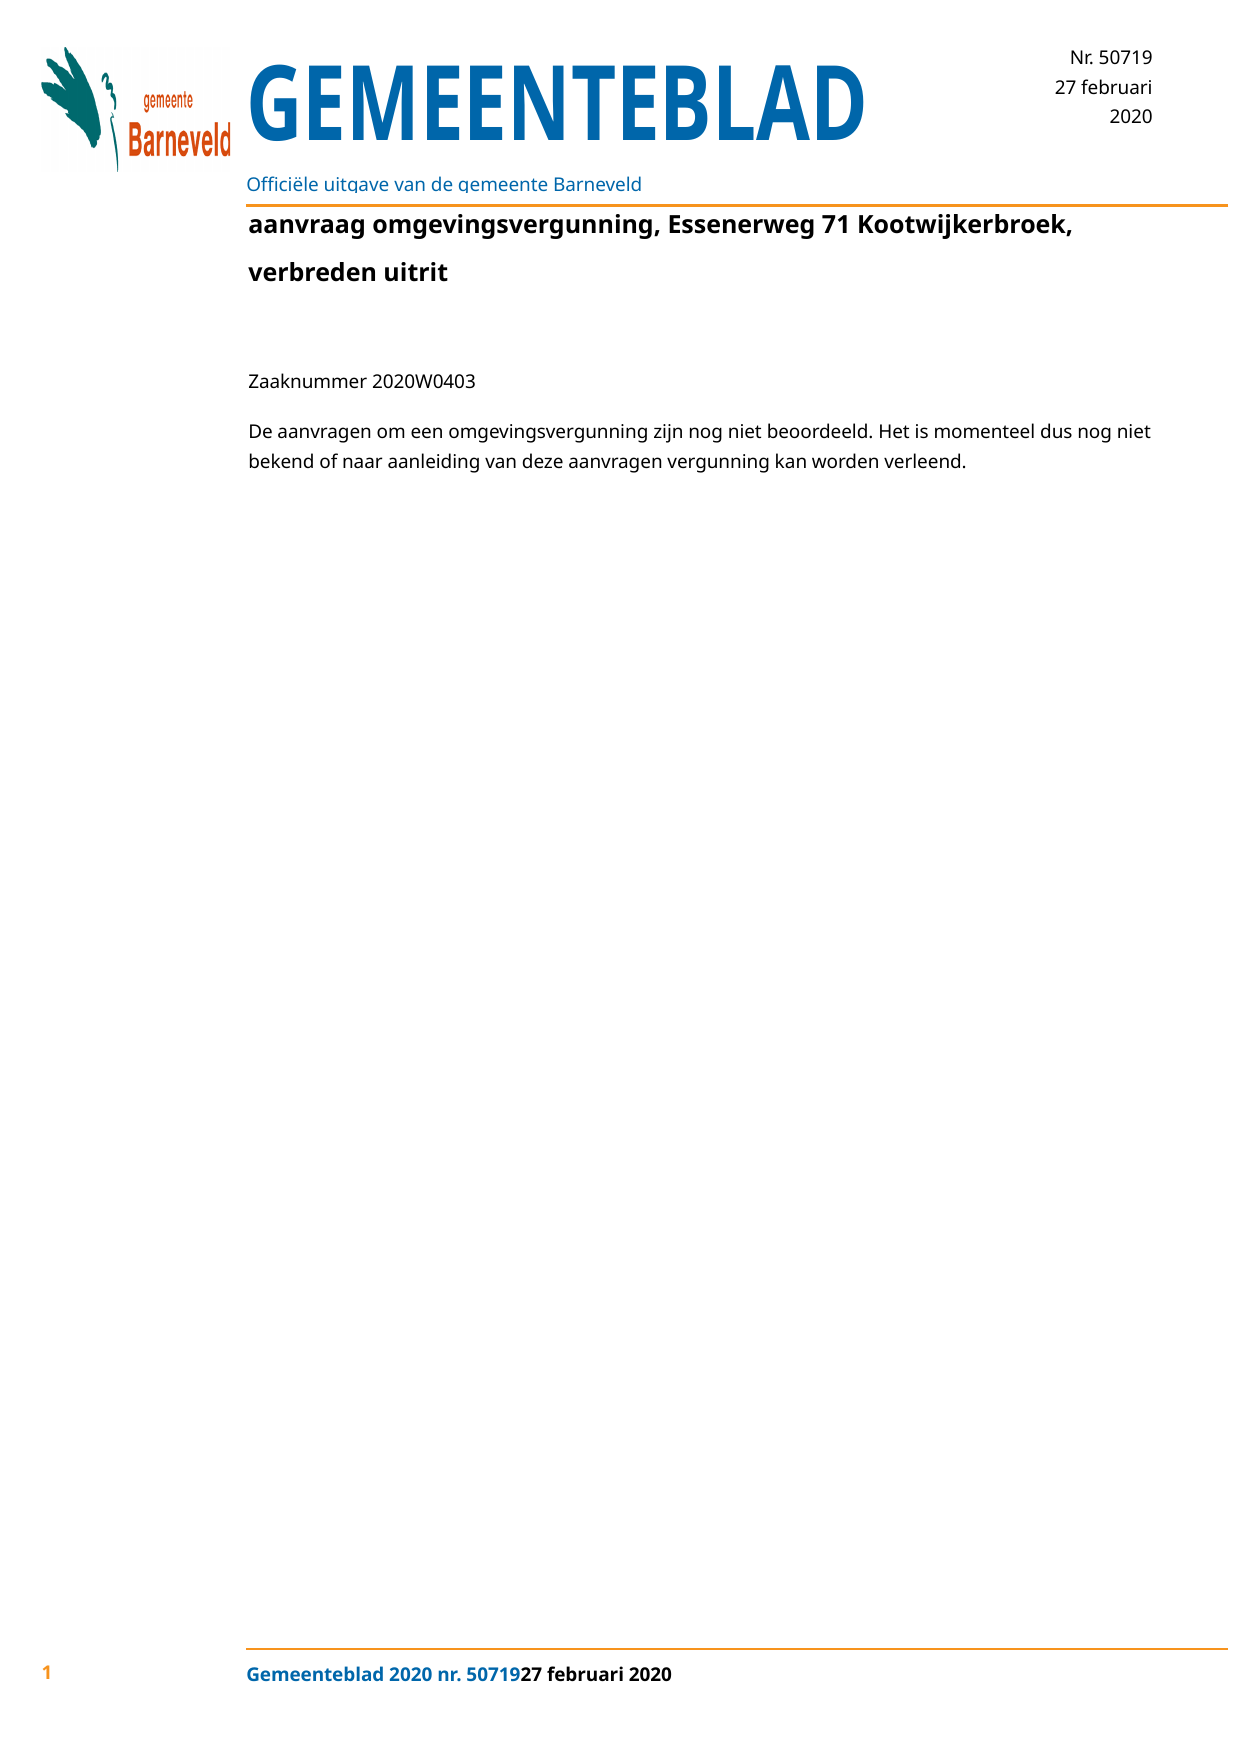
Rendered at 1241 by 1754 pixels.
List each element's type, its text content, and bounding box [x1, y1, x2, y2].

text aanvraag omgevingsvergunning, Essenerweg 71 Kootwijkerbroek, verbreden uitrit [248, 207, 1152, 288]
picture [41, 47, 231, 172]
text De aanvragen om een omgevingsvergunning zijn nog niet beoordeeld. Het is momenteel dus nog niet bekend of naar aanleiding van deze aanvragen vergunning kan worden verleend. [248, 419, 1152, 474]
text Zaaknummer 2020W0403 [248, 368, 1152, 394]
